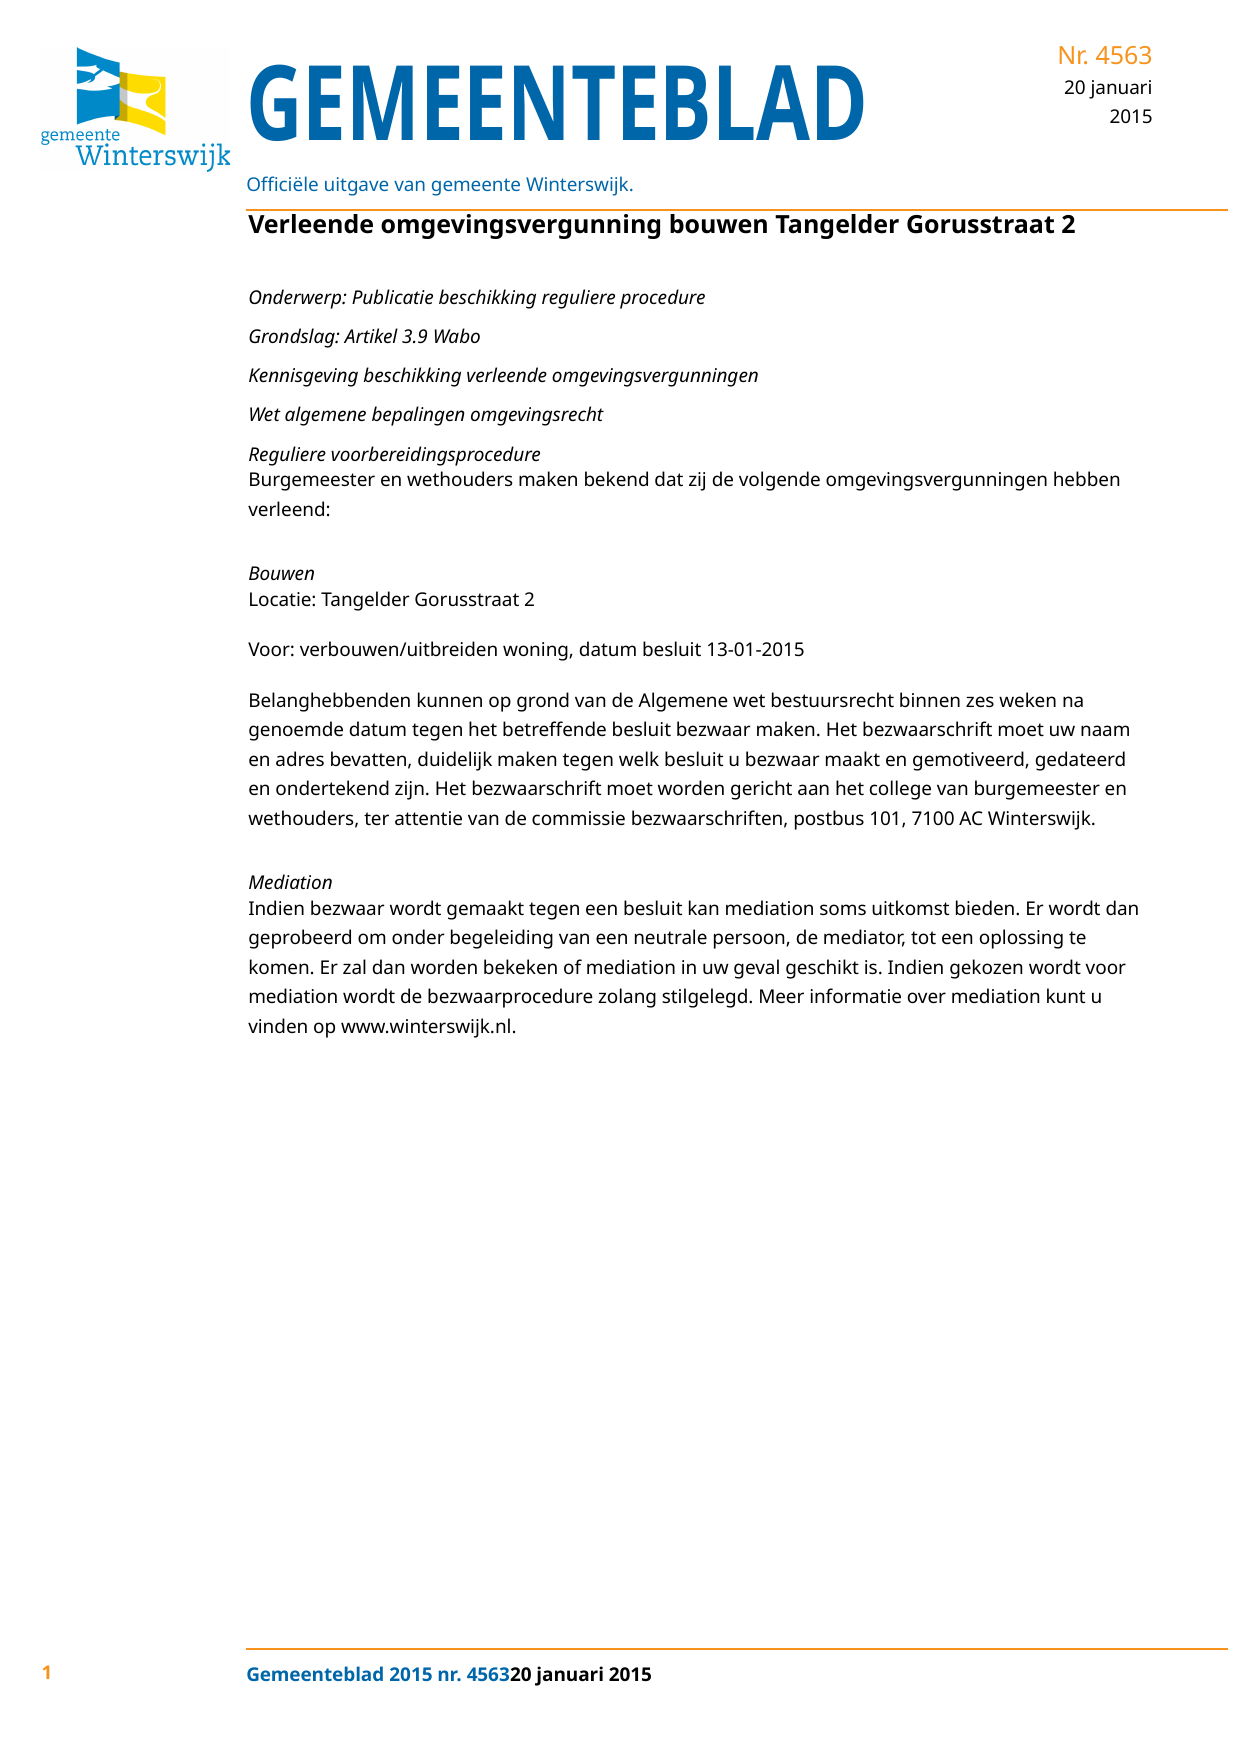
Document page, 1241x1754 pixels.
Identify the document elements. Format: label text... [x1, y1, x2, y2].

text Reguliere voorbereidingsprocedure [248, 441, 1152, 467]
text Voor: verbouwen/uitbreiden woning, datum besluit 13-01-2015 [248, 636, 1152, 662]
text Wet algemene bepalingen omgevingsrecht [248, 402, 1152, 427]
text Locatie: Tangelder Gorusstraat 2 [248, 586, 1152, 612]
text Onderwerp: Publicatie beschikking reguliere procedure [248, 284, 1152, 309]
text Kennisgeving beschikking verleende omgevingsvergunningen [248, 362, 1152, 388]
text Verleende omgevingsvergunning bouwen Tangelder Gorusstraat 2 [248, 211, 1152, 241]
text Indien bezwaar wordt gemaakt tegen een besluit kan mediation soms uitkomst bieden. Er wordt dan geprobeerd om onder begeleiding van een neutrale persoon, de mediator, tot een oplossing te komen. Er zal dan worden bekeken of mediation in uw geval geschikt is. Indien gekozen wordt voor mediation wordt de bezwaarprocedure zolang stilgelegd. Meer informatie over mediation kunt u vinden op www.winterswijk.nl. [248, 895, 1152, 1039]
text Mediation [248, 869, 1152, 895]
text Belanghebbenden kunnen op grond van de Algemene wet bestuursrecht binnen zes weken na genoemde datum tegen het betreffende besluit bezwaar maken. Het bezwaarschrift moet uw naam en adres bevatten, duidelijk maken tegen welk besluit u bezwaar maakt en gemotiveerd, gedateerd en ondertekend zijn. Het bezwaarschrift moet worden gericht aan het college van burgemeester en wethouders, ter attentie van de commissie bezwaarschriften, postbus 101, 7100 AC Winterswijk. [248, 687, 1152, 831]
text Grondslag: Artikel 3.9 Wabo [248, 323, 1152, 349]
text Bouwen [248, 560, 1152, 586]
text Burgemeester en wethouders maken bekend dat zij de volgende omgevingsvergunningen hebben verleend: [248, 467, 1152, 522]
picture [225, 153, 231, 162]
picture [41, 47, 231, 172]
